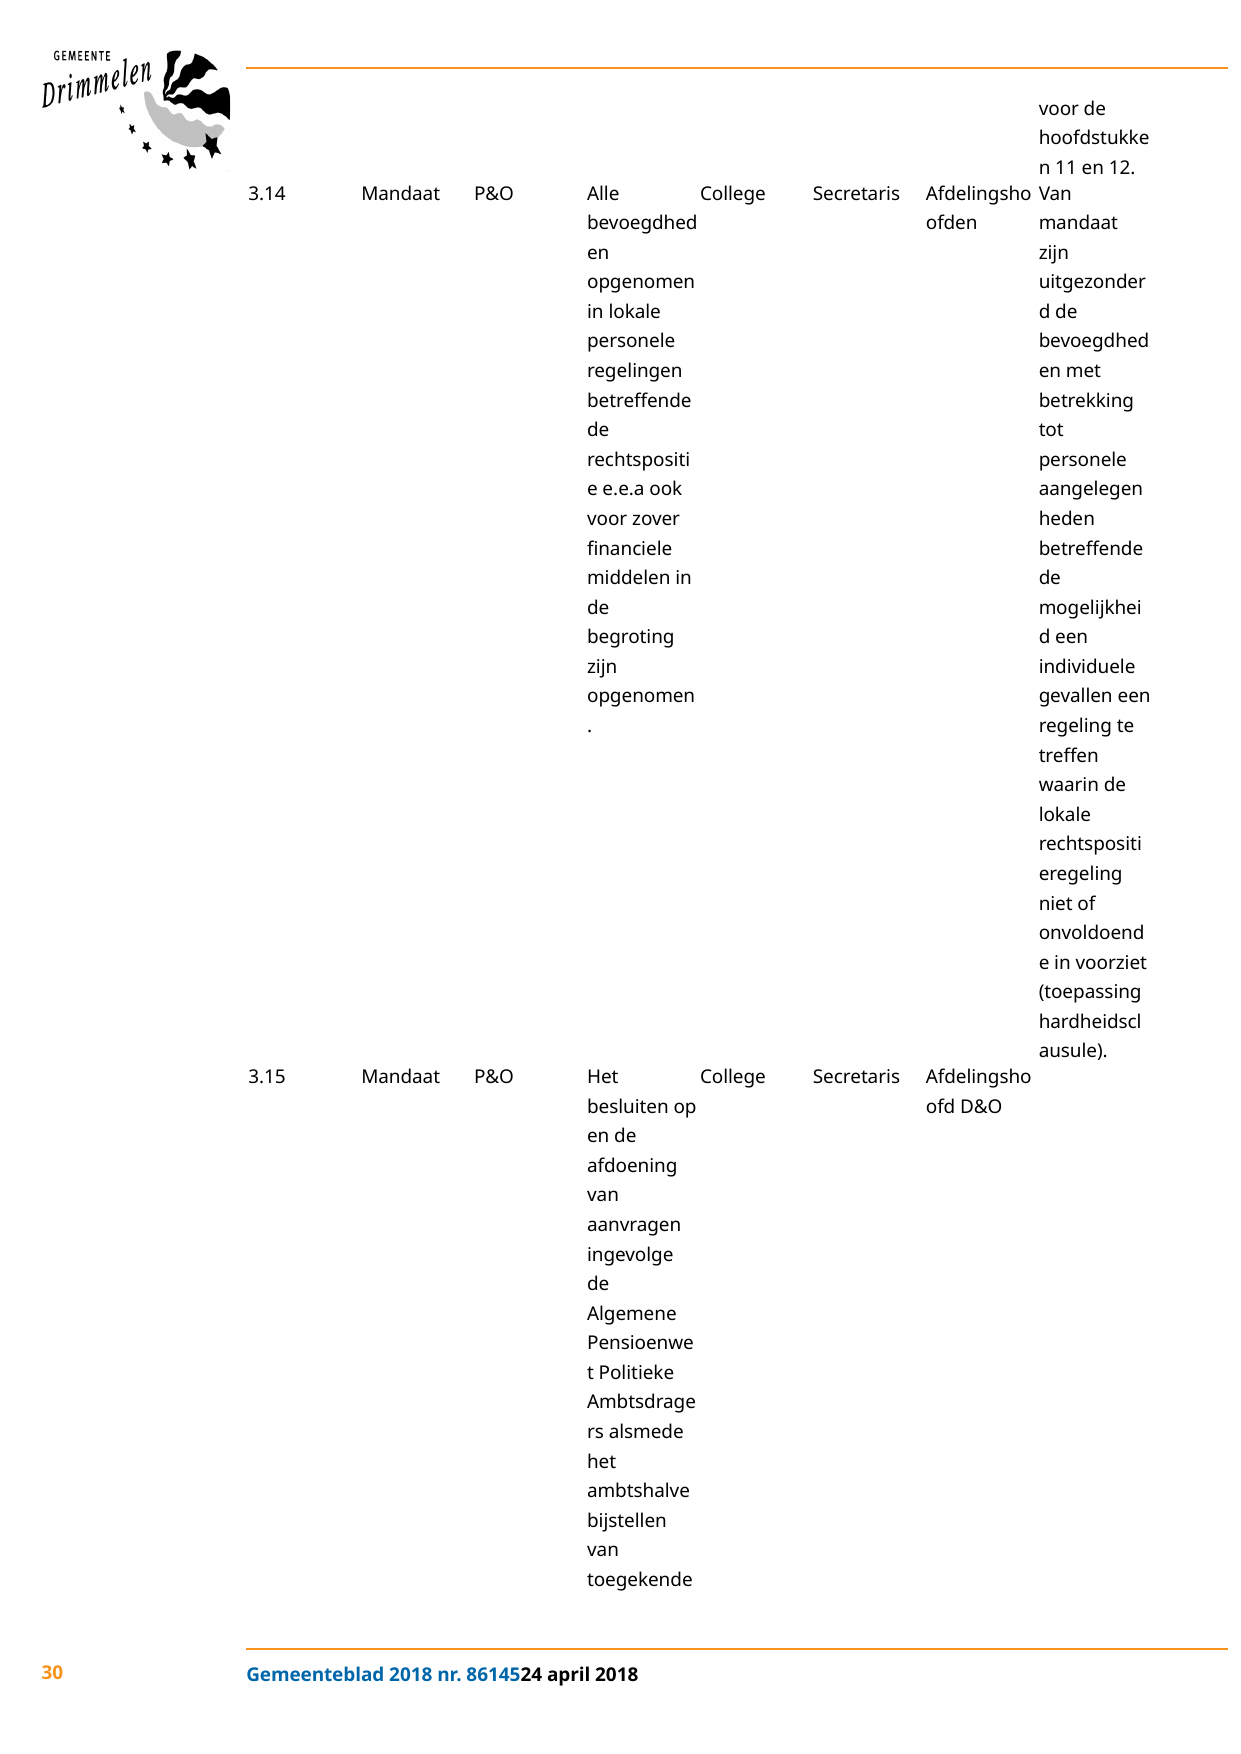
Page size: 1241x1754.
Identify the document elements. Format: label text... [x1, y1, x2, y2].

picture [41, 47, 231, 172]
table_cell College [700, 1063, 813, 1592]
table_cell [700, 95, 813, 180]
table_cell Afdelingshoofden [926, 180, 1038, 1063]
table_cell Mandaat [361, 180, 474, 1063]
table_cell voor de hoofdstukken 11 en 12. [1039, 95, 1152, 180]
table_cell [248, 95, 361, 180]
table_cell Afdelingshoofd D&O [926, 1063, 1038, 1592]
table_cell Alle bevoegdheden opgenomen in lokale personele regelingen betreffende de rechtspositie e.e.a ook voor zover financiele middelen in de begroting zijn opgenomen. [587, 180, 700, 1063]
table_cell Van mandaat zijn uitgezonderd de bevoegdheden met betrekking tot personele aangelegenheden betreffende de mogelijkheid een individuele gevallen een regeling te treffen waarin de lokale rechtspositieregeling niet of onvoldoende in voorziet (toepassing hardheidsclausule). [1039, 180, 1152, 1063]
table_cell Mandaat [361, 1063, 474, 1592]
table_cell [926, 95, 1038, 180]
table_cell 3.14 [248, 180, 361, 1063]
table_cell P&O [474, 180, 587, 1063]
table_cell [587, 95, 700, 180]
table_cell [474, 95, 587, 180]
table_cell [1039, 1063, 1152, 1592]
table_cell 3.15 [248, 1063, 361, 1592]
table_cell College [700, 180, 813, 1063]
table_cell [361, 95, 474, 180]
table_cell Secretaris [813, 1063, 926, 1592]
table_cell P&O [474, 1063, 587, 1592]
table_cell [813, 95, 926, 180]
table_cell Het besluiten op en de afdoening van aanvragen ingevolge de Algemene Pensioenwet Politieke Ambtsdragers alsmede het ambtshalve bijstellen van toegekende [587, 1063, 700, 1592]
table_cell Secretaris [813, 180, 926, 1063]
